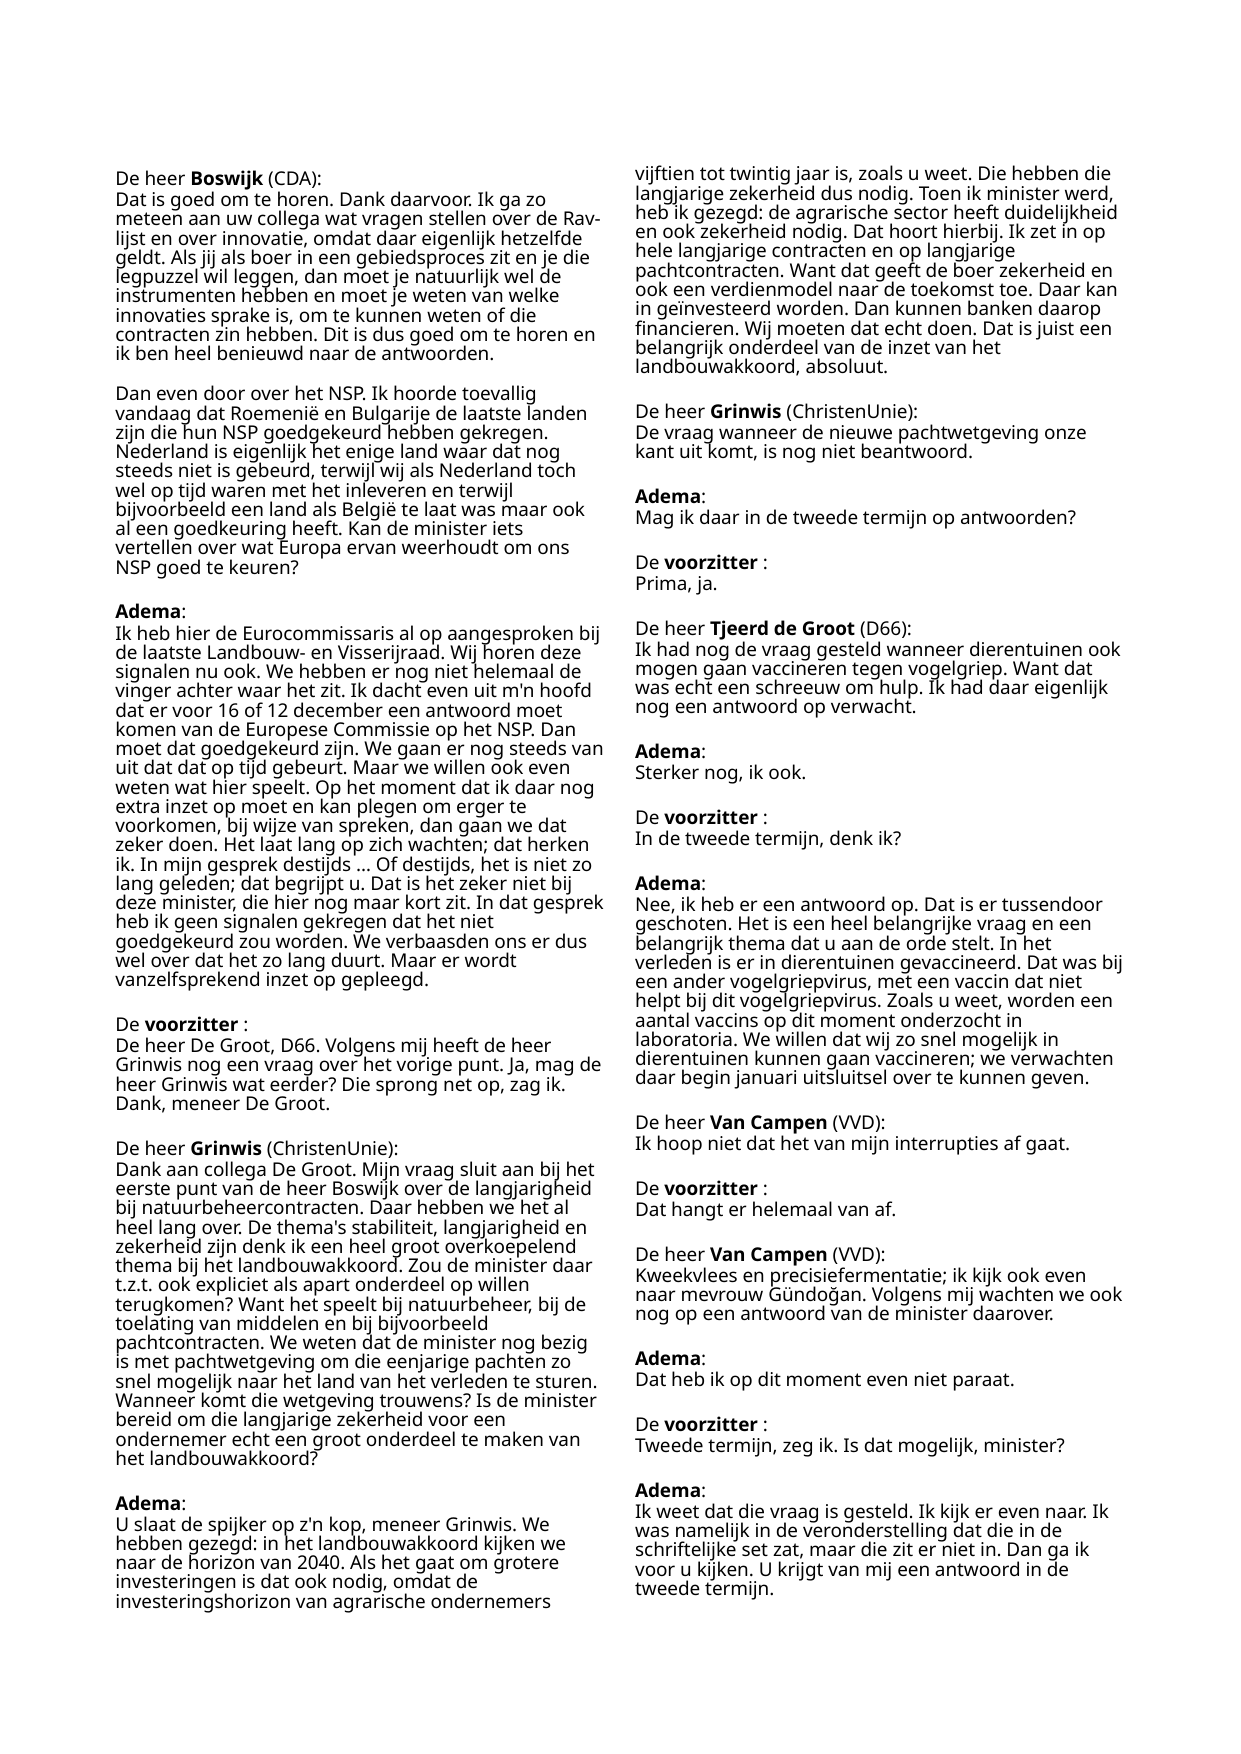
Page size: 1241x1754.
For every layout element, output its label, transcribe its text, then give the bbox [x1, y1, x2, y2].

text De heer Van Campen (VVD): [635, 1241, 1125, 1267]
text De heer Van Campen (VVD): [635, 1109, 1125, 1135]
text Adema: [635, 738, 1125, 764]
text Mag ik daar in de tweede termijn op antwoorden? [635, 509, 1125, 528]
text Dan even door over het NSP. Ik hoorde toevallig vandaag dat Roemenië en Bulgarije de laatste landen zijn die hun NSP goedgekeurd hebben gekregen. Nederland is eigenlijk het enige land waar dat nog steeds niet is gebeurd, terwijl wij als Nederland toch wel op tijd waren met het inleveren en terwijl bijvoorbeeld een land als België te laat was maar ook al een goedkeuring heeft. Kan de minister iets vertellen over wat Europa ervan weerhoudt om ons NSP goed te keuren? [115, 385, 605, 578]
text De heer Tjeerd de Groot (D66): [635, 615, 1125, 641]
text De voorzitter : [635, 549, 1125, 575]
text Prima, ja. [635, 575, 1125, 594]
text De voorzitter : [115, 1011, 605, 1037]
text Ik had nog de vraag gesteld wanneer dierentuinen ook mogen gaan vaccineren tegen vogelgriep. Want dat was echt een schreeuw om hulp. Ik had daar eigenlijk nog een antwoord op verwacht. [635, 641, 1125, 718]
text Adema: [115, 1490, 605, 1516]
text De vraag wanneer de nieuwe pachtwetgeving onze kant uit komt, is nog niet beantwoord. [635, 424, 1125, 462]
text De voorzitter : [635, 1175, 1125, 1201]
text Dat is goed om te horen. Dank daarvoor. Ik ga zo meteen aan uw collega wat vragen stellen over de Rav-lijst en over innovatie, omdat daar eigenlijk hetzelfde geldt. Als jij als boer in een gebiedsproces zit en je die legpuzzel wil leggen, dan moet je natuurlijk wel de instrumenten hebben en moet je weten van welke innovaties sprake is, om te kunnen weten of die contracten zin hebben. Dit is dus goed om te horen en ik ben heel benieuwd naar de antwoorden. [115, 191, 605, 364]
text In de tweede termijn, denk ik? [635, 830, 1125, 849]
text Adema: [635, 1477, 1125, 1503]
text Adema: [635, 483, 1125, 509]
text Nee, ik heb er een antwoord op. Dat is er tussendoor geschoten. Het is een heel belangrijke vraag en een belangrijk thema dat u aan de orde stelt. In het verleden is er in dierentuinen gevaccineerd. Dat was bij een ander vogelgriepvirus, met een vaccin dat niet helpt bij dit vogelgriepvirus. Zoals u weet, worden een aantal vaccins op dit moment onderzocht in laboratoria. We willen dat wij zo snel mogelijk in dierentuinen kunnen gaan vaccineren; we verwachten daar begin januari uitsluitsel over te kunnen geven. [635, 896, 1125, 1089]
text Kweekvlees en precisiefermentatie; ik kijk ook even naar mevrouw Gündoğan. Volgens mij wachten we ook nog op een antwoord van de minister daarover. [635, 1267, 1125, 1325]
text U slaat de spijker op z'n kop, meneer Grinwis. We hebben gezegd: in het landbouwakkoord kijken we naar de horizon van 2040. Als het gaat om grotere investeringen is dat ook nodig, omdat de investeringshorizon van agrarische ondernemers [115, 1516, 605, 1612]
text De voorzitter : [635, 1411, 1125, 1437]
text Ik weet dat die vraag is gesteld. Ik kijk er even naar. Ik was namelijk in de veronderstelling dat die in de schriftelijke set zat, maar die zit er niet in. Dan ga ik voor u kijken. U krijgt van mij een antwoord in de tweede termijn. [635, 1503, 1125, 1599]
text Adema: [115, 599, 605, 624]
text De heer De Groot, D66. Volgens mij heeft de heer Grinwis nog een vraag over het vorige punt. Ja, mag de heer Grinwis wat eerder? Die sprong net op, zag ik. Dank, meneer De Groot. [115, 1037, 605, 1114]
text Adema: [635, 1346, 1125, 1371]
text De heer Grinwis (ChristenUnie): [115, 1135, 605, 1161]
text Dat hangt er helemaal van af. [635, 1201, 1125, 1220]
text De heer Grinwis (ChristenUnie): [635, 398, 1125, 424]
text De heer Boswijk (CDA): [115, 165, 605, 191]
text Tweede termijn, zeg ik. Is dat mogelijk, minister? [635, 1437, 1125, 1456]
text vijftien tot twintig jaar is, zoals u weet. Die hebben die langjarige zekerheid dus nodig. Toen ik minister werd, heb ik gezegd: de agrarische sector heeft duidelijkheid en ook zekerheid nodig. Dat hoort hierbij. Ik zet in op hele langjarige contracten en op langjarige pachtcontracten. Want dat geeft de boer zekerheid en ook een verdienmodel naar de toekomst toe. Daar kan in geïnvesteerd worden. Dan kunnen banken daarop financieren. Wij moeten dat echt doen. Dat is juist een belangrijk onderdeel van de inzet van het landbouwakkoord, absoluut. [635, 165, 1125, 377]
text Dat heb ik op dit moment even niet paraat. [635, 1371, 1125, 1391]
text De voorzitter : [635, 804, 1125, 830]
text Dank aan collega De Groot. Mijn vraag sluit aan bij het eerste punt van de heer Boswijk over de langjarigheid bij natuurbeheercontracten. Daar hebben we het al heel lang over. De thema's stabiliteit, langjarigheid en zekerheid zijn denk ik een heel groot overkoepelend thema bij het landbouwakkoord. Zou de minister daar t.z.t. ook expliciet als apart onderdeel op willen terugkomen? Want het speelt bij natuurbeheer, bij de toelating van middelen en bij bijvoorbeeld pachtcontracten. We weten dat de minister nog bezig is met pachtwetgeving om die eenjarige pachten zo snel mogelijk naar het land van het verleden te sturen. Wanneer komt die wetgeving trouwens? Is de minister bereid om die langjarige zekerheid voor een ondernemer echt een groot onderdeel te maken van het landbouwakkoord? [115, 1161, 605, 1469]
text Ik heb hier de Eurocommissaris al op aangesproken bij de laatste Landbouw- en Visserijraad. Wij horen deze signalen nu ook. We hebben er nog niet helemaal de vinger achter waar het zit. Ik dacht even uit m'n hoofd dat er voor 16 of 12 december een antwoord moet komen van de Europese Commissie op het NSP. Dan moet dat goedgekeurd zijn. We gaan er nog steeds van uit dat dat op tijd gebeurt. Maar we willen ook even weten wat hier speelt. Op het moment dat ik daar nog extra inzet op moet en kan plegen om erger te voorkomen, bij wijze van spreken, dan gaan we dat zeker doen. Het laat lang op zich wachten; dat herken ik. In mijn gesprek destijds … Of destijds, het is niet zo lang geleden; dat begrijpt u. Dat is het zeker niet bij deze minister, die hier nog maar kort zit. In dat gesprek heb ik geen signalen gekregen dat het niet goedgekeurd zou worden. We verbaasden ons er dus wel over dat het zo lang duurt. Maar er wordt vanzelfsprekend inzet op gepleegd. [115, 624, 605, 991]
text Sterker nog, ik ook. [635, 764, 1125, 783]
text Adema: [635, 870, 1125, 896]
text Ik hoop niet dat het van mijn interrupties af gaat. [635, 1135, 1125, 1154]
